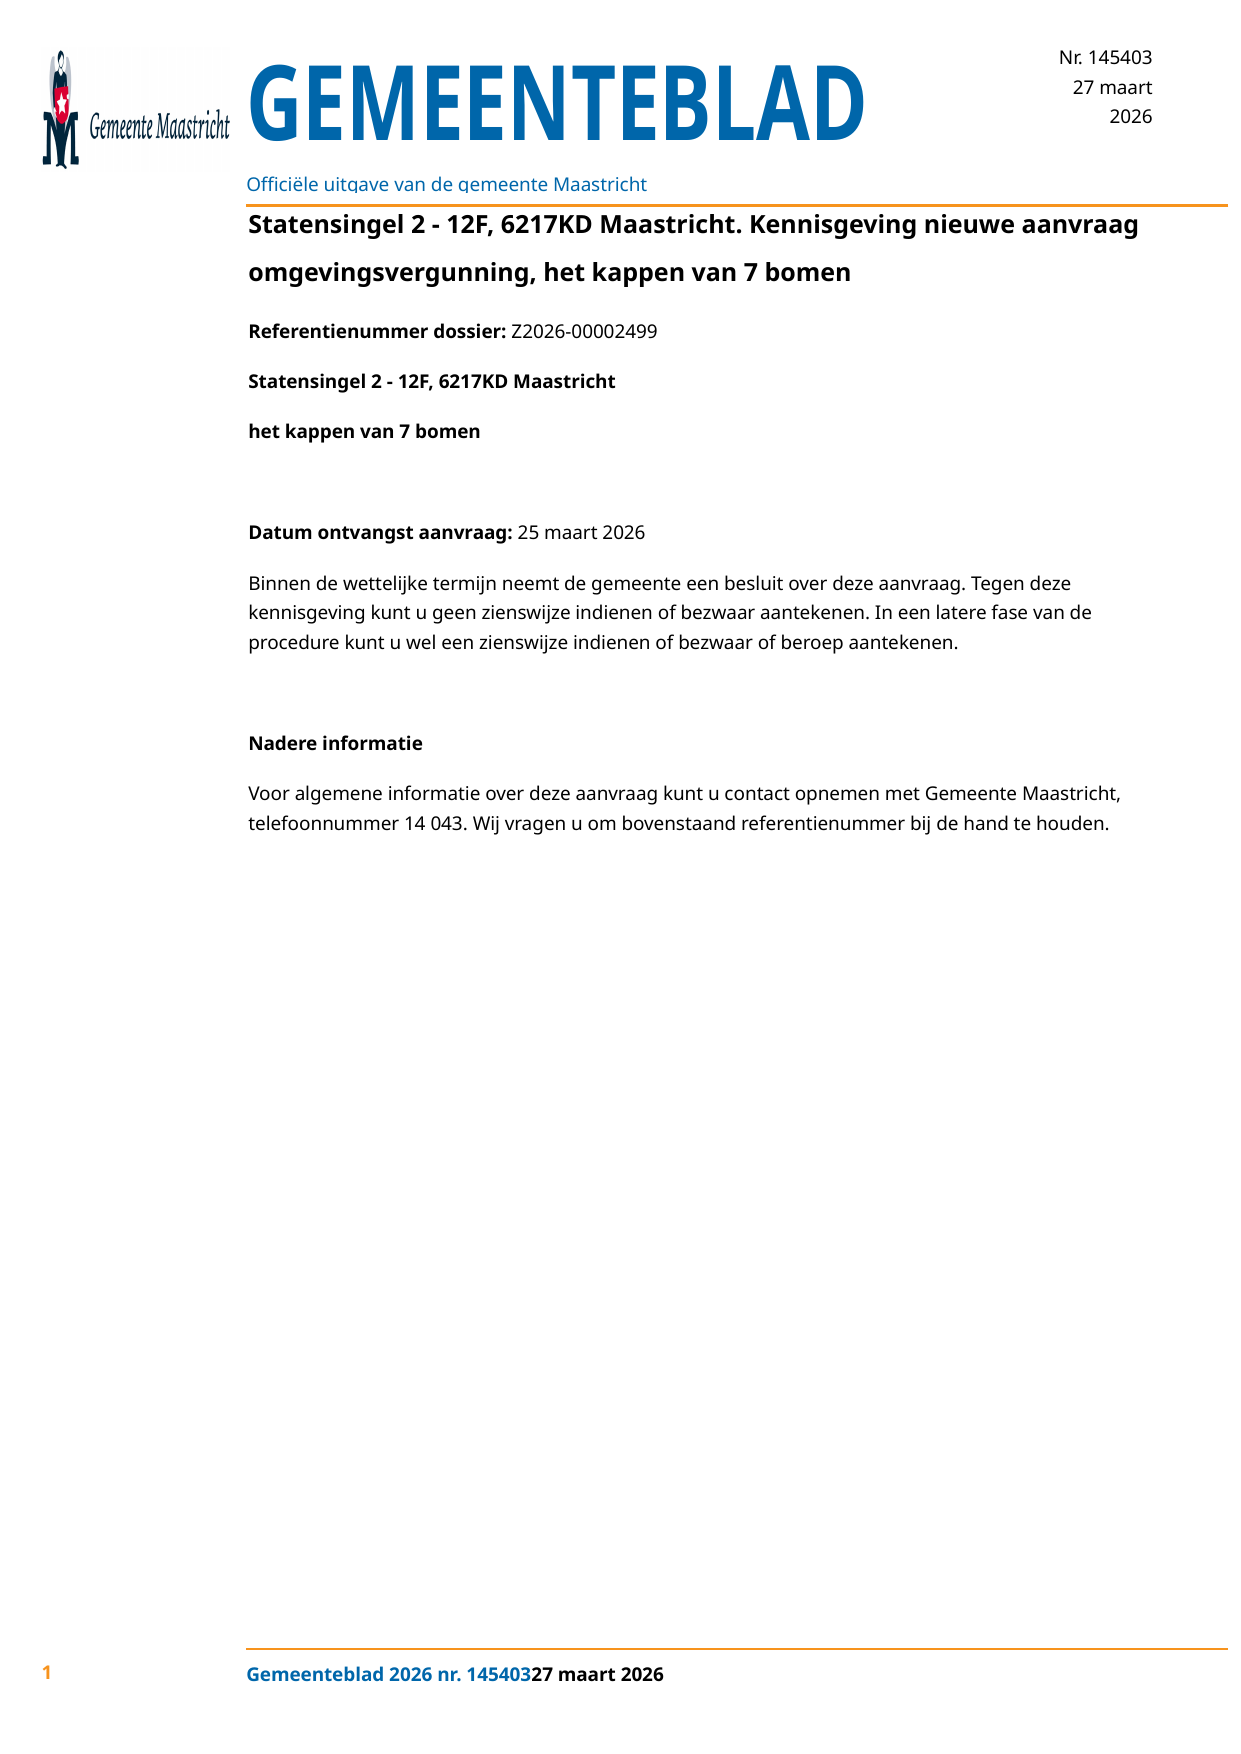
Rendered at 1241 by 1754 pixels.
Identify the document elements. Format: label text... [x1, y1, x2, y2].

picture [41, 47, 231, 172]
text Datum ontvangst aanvraag: 25 maart 2026 [248, 519, 1152, 545]
text Binnen de wettelijke termijn neemt de gemeente een besluit over deze aanvraag. Tegen deze kennisgeving kunt u geen zienswijze indienen of bezwaar aantekenen. In een latere fase van de procedure kunt u wel een zienswijze indienen of bezwaar of beroep aantekenen. [248, 570, 1152, 655]
text Voor algemene informatie over deze aanvraag kunt u contact opnemen met Gemeente Maastricht, telefoonnummer 14 043. Wij vragen u om bovenstaand referentienummer bij de hand te houden. [248, 780, 1152, 836]
text Statensingel 2 - 12F, 6217KD Maastricht [248, 368, 1152, 394]
text het kappen van 7 bomen [248, 419, 1152, 444]
text Referentienummer dossier: Z2026-00002499 [248, 318, 1152, 344]
text Nadere informatie [248, 730, 1152, 756]
text Statensingel 2 - 12F, 6217KD Maastricht. Kennisgeving nieuwe aanvraag omgevingsvergunning, het kappen van 7 bomen [248, 207, 1152, 288]
